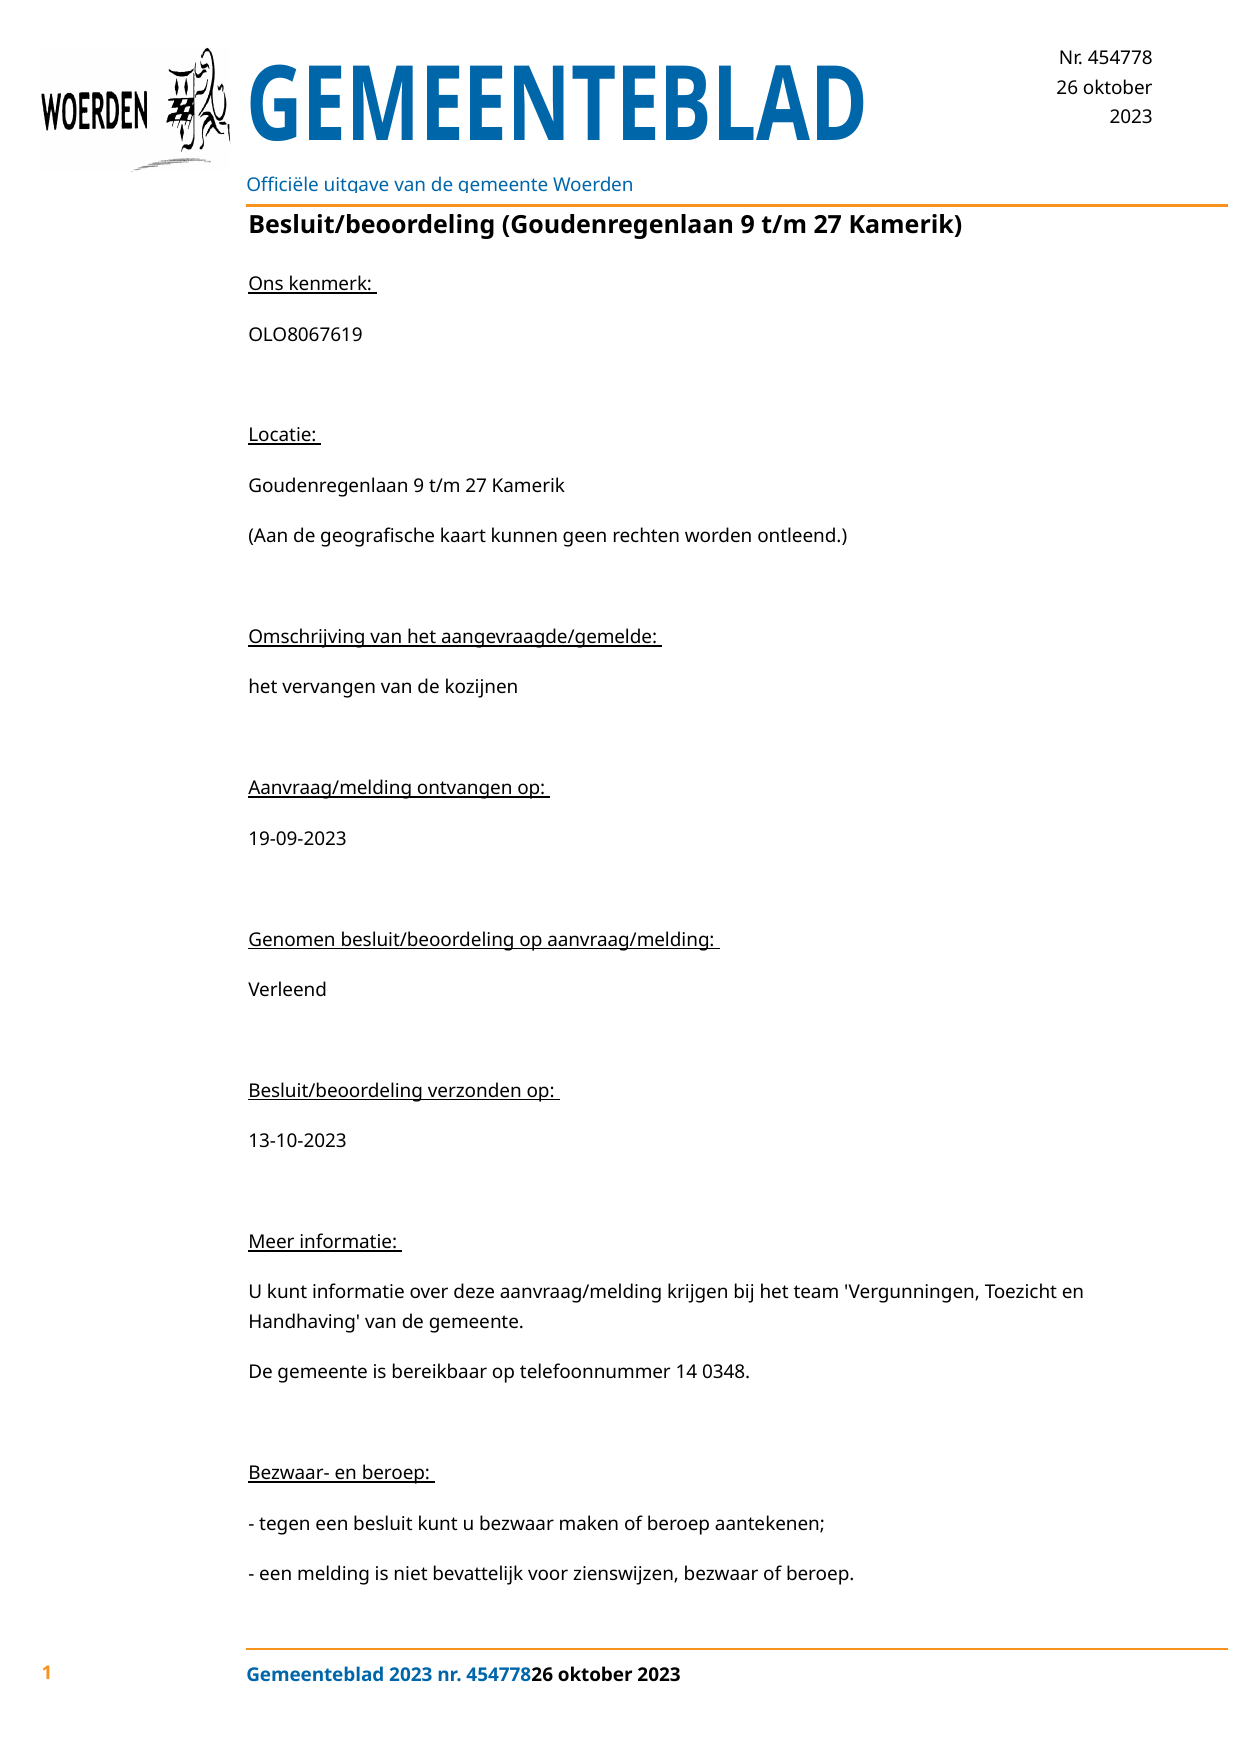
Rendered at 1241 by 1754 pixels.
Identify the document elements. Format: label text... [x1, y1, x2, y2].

text Meer informatie: [248, 1228, 1152, 1254]
text Locatie: [248, 422, 1152, 447]
text Aanvraag/melding ontvangen op: [248, 774, 1152, 800]
picture [41, 47, 231, 172]
text 13-10-2023 [248, 1127, 1152, 1153]
text U kunt informatie over deze aanvraag/melding krijgen bij het team 'Vergunningen, Toezicht en Handhaving' van de gemeente. [248, 1279, 1152, 1334]
text 19-09-2023 [248, 825, 1152, 851]
text - een melding is niet bevattelijk voor zienswijzen, bezwaar of beroep. [248, 1560, 1152, 1586]
text Ons kenmerk: [248, 270, 1152, 296]
text (Aan de geografische kaart kunnen geen rechten worden ontleend.) [248, 522, 1152, 548]
text Genomen besluit/beoordeling op aanvraag/melding: [248, 926, 1152, 951]
text Verleend [248, 976, 1152, 1002]
text De gemeente is bereikbaar op telefoonnummer 14 0348. [248, 1359, 1152, 1384]
text Goudenregenlaan 9 t/m 27 Kamerik [248, 472, 1152, 498]
text Besluit/beoordeling verzonden op: [248, 1077, 1152, 1103]
text OLO8067619 [248, 321, 1152, 346]
text - tegen een besluit kunt u bezwaar maken of beroep aantekenen; [248, 1510, 1152, 1536]
text het vervangen van de kozijnen [248, 674, 1152, 699]
text Besluit/beoordeling (Goudenregenlaan 9 t/m 27 Kamerik) [248, 207, 1152, 241]
text Omschrijving van het aangevraagde/gemelde: [248, 623, 1152, 649]
text Bezwaar- en beroep: [248, 1459, 1152, 1485]
